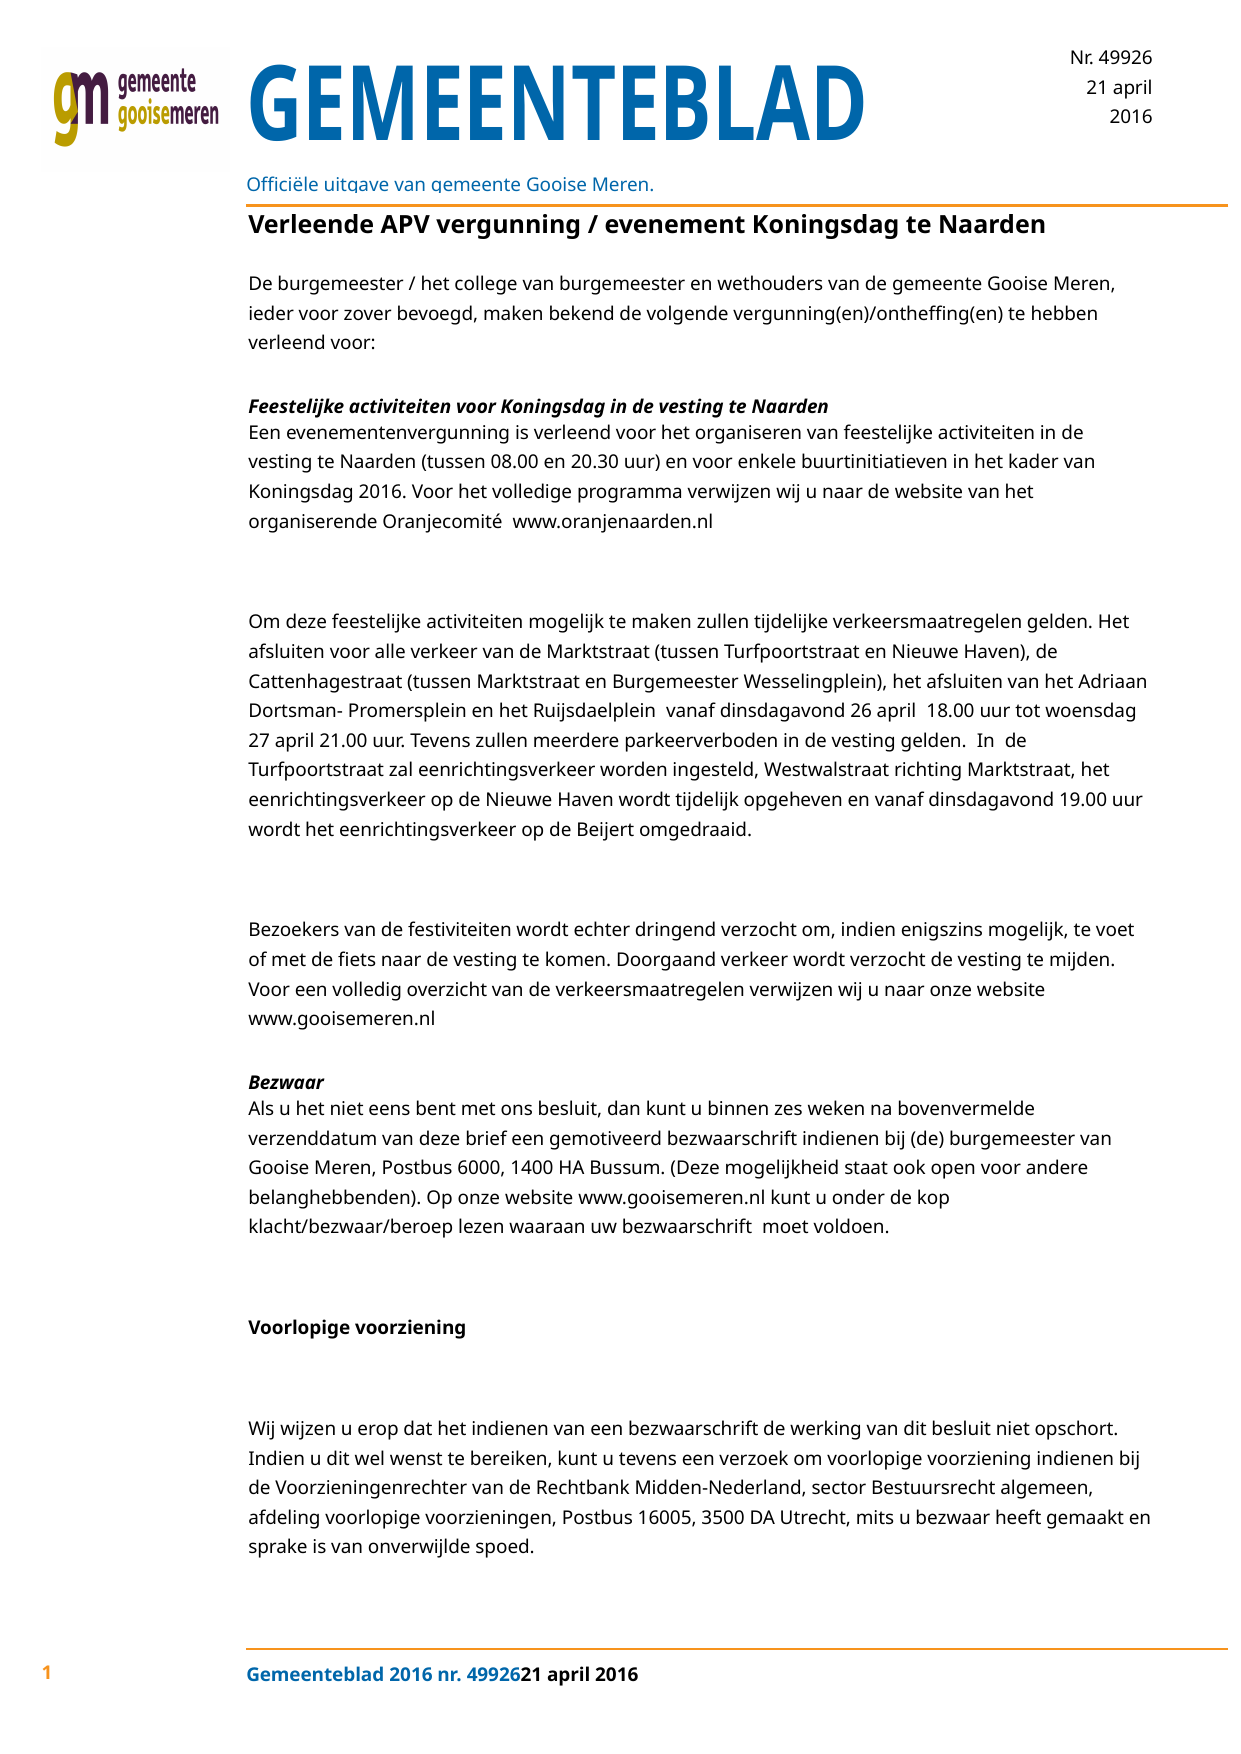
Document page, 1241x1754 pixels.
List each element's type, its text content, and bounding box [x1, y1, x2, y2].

picture [41, 47, 231, 172]
text Voorlopige voorziening [248, 1314, 1152, 1340]
text Een evenementenvergunning is verleend voor het organiseren van feestelijke activiteiten in de vesting te Naarden (tussen 08.00 en 20.30 uur) en voor enkele buurtinitiatieven in het kader van Koningsdag 2016. Voor het volledige programma verwijzen wij u naar de website van het organiserende Oranjecomité www.oranjenaarden.nl [248, 419, 1152, 534]
text Bezwaar [248, 1069, 1152, 1095]
text De burgemeester / het college van burgemeester en wethouders van de gemeente Gooise Meren, ieder voor zover bevoegd, maken bekend de volgende vergunning(en)/ontheffing(en) te hebben verleend voor: [248, 270, 1152, 355]
text Feestelijke activiteiten voor Koningsdag in de vesting te Naarden [248, 393, 1152, 419]
text Als u het niet eens bent met ons besluit, dan kunt u binnen zes weken na bovenvermelde verzenddatum van deze brief een gemotiveerd bezwaarschrift indienen bij (de) burgemeester van Gooise Meren, Postbus 6000, 1400 HA Bussum. (Deze mogelijkheid staat ook open voor andere belanghebbenden). Op onze website www.gooisemeren.nl kunt u onder de kop klacht/bezwaar/beroep lezen waaraan uw bezwaarschrift moet voldoen. [248, 1095, 1152, 1239]
text Wij wijzen u erop dat het indienen van een bezwaarschrift de werking van dit besluit niet opschort. Indien u dit wel wenst te bereiken, kunt u tevens een verzoek om voorlopige voorziening indienen bij de Voorzieningenrechter van de Rechtbank Midden-Nederland, sector Bestuursrecht algemeen, afdeling voorlopige voorzieningen, Postbus 16005, 3500 DA Utrecht, mits u bezwaar heeft gemaakt en sprake is van onverwijlde spoed. [248, 1415, 1152, 1559]
text Bezoekers van de festiviteiten wordt echter dringend verzocht om, indien enigszins mogelijk, te voet of met de fiets naar de vesting te komen. Doorgaand verkeer wordt verzocht de vesting te mijden. Voor een volledig overzicht van de verkeersmaatregelen verwijzen wij u naar onze website www.gooisemeren.nl [248, 917, 1152, 1031]
text Verleende APV vergunning / evenement Koningsdag te Naarden [248, 207, 1152, 241]
text Om deze feestelijke activiteiten mogelijk te maken zullen tijdelijke verkeersmaatregelen gelden. Het afsluiten voor alle verkeer van de Marktstraat (tussen Turfpoortstraat en Nieuwe Haven), de Cattenhagestraat (tussen Marktstraat en Burgemeester Wesselingplein), het afsluiten van het Adriaan Dortsman- Promersplein en het Ruijsdaelplein vanaf dinsdagavond 26 april 18.00 uur tot woensdag 27 april 21.00 uur. Tevens zullen meerdere parkeerverboden in de vesting gelden. In de Turfpoortstraat zal eenrichtingsverkeer worden ingesteld, Westwalstraat richting Marktstraat, het eenrichtingsverkeer op de Nieuwe Haven wordt tijdelijk opgeheven en vanaf dinsdagavond 19.00 uur wordt het eenrichtingsverkeer op de Beijert omgedraaid. [248, 609, 1152, 842]
